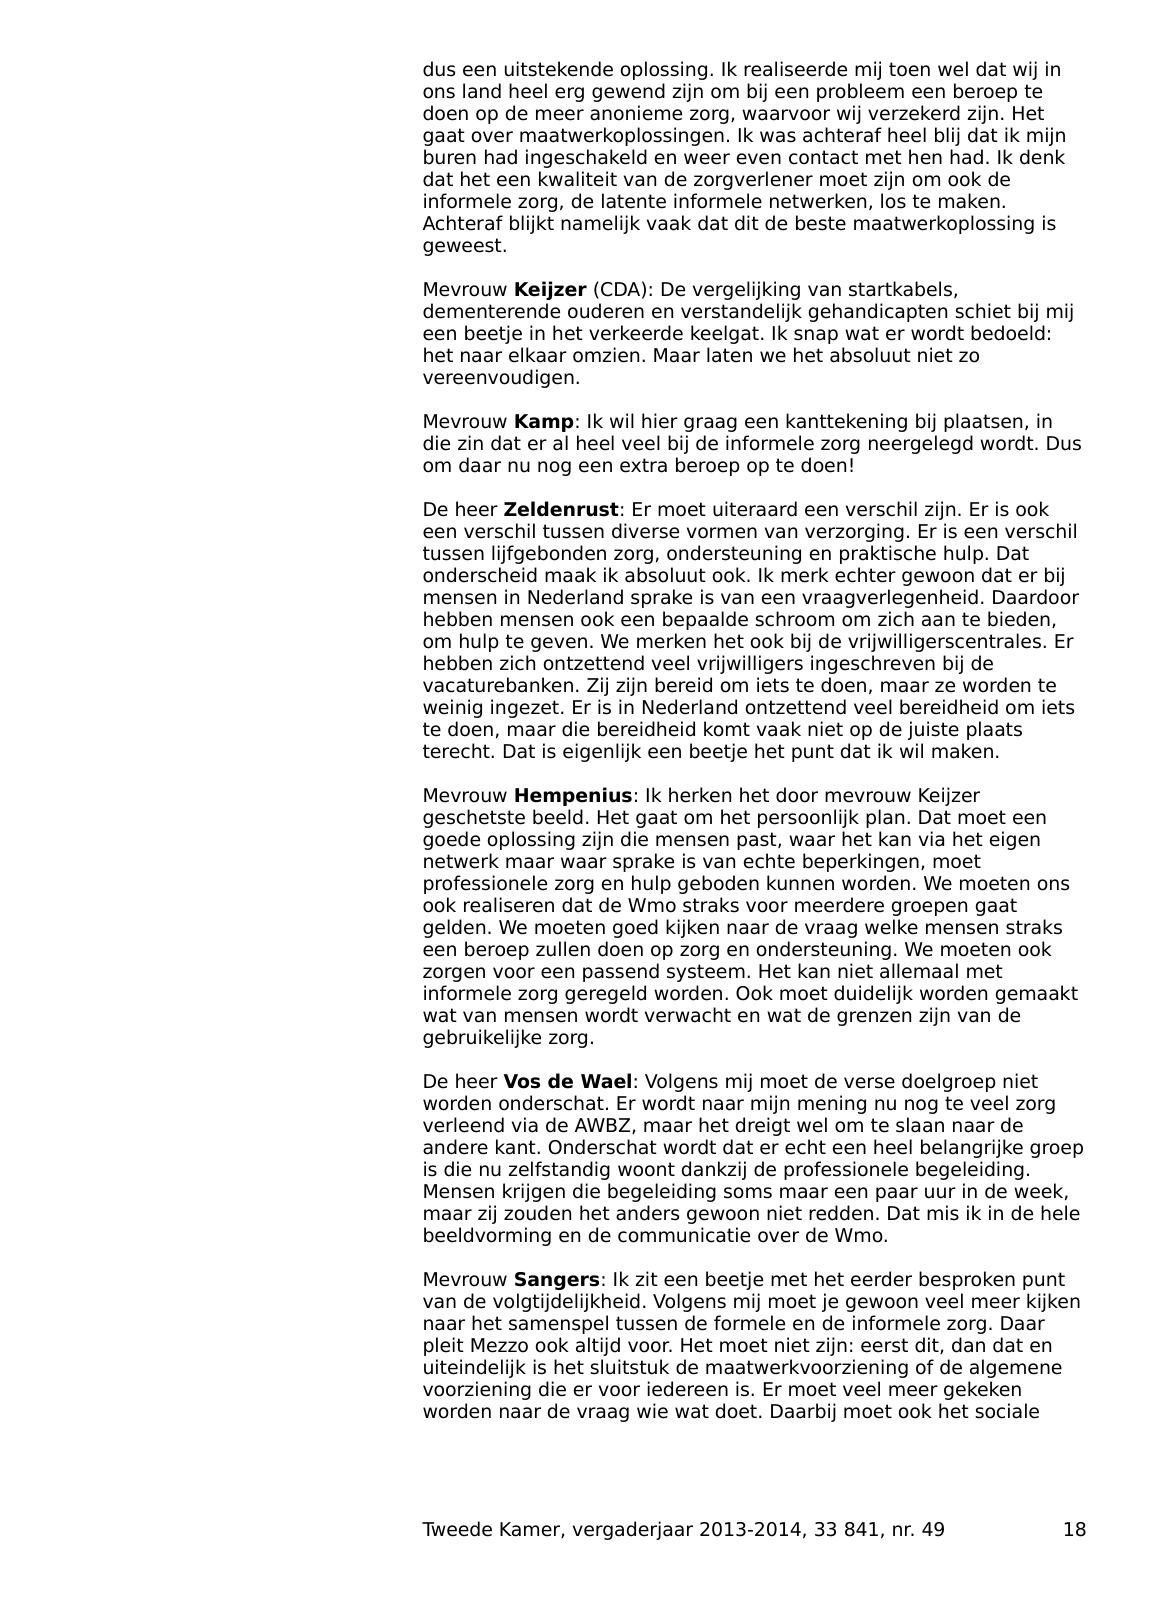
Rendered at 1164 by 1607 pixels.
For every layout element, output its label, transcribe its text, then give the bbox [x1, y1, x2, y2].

text Mevrouw Kamp: Ik wil hier graag een kanttekening bij plaatsen, in die zin dat er al heel veel bij de informele zorg neergelegd wordt. Dus om daar nu nog een extra beroep op te doen! [422, 411, 1087, 477]
text Mevrouw Keijzer (CDA): De vergelijking van startkabels, dementerende ouderen en verstandelijk gehandicapten schiet bij mij een beetje in het verkeerde keelgat. Ik snap wat er wordt bedoeld: het naar elkaar omzien. Maar laten we het absoluut niet zo vereenvoudigen. [422, 279, 1087, 389]
text De heer Zeldenrust: Er moet uiteraard een verschil zijn. Er is ook een verschil tussen diverse vormen van verzorging. Er is een verschil tussen lijfgebonden zorg, ondersteuning en praktische hulp. Dat onderscheid maak ik absoluut ook. Ik merk echter gewoon dat er bij mensen in Nederland sprake is van een vraagverlegenheid. Daardoor hebben mensen ook een bepaalde schroom om zich aan te bieden, om hulp te geven. We merken het ook bij de vrijwilligerscentrales. Er hebben zich ontzettend veel vrijwilligers ingeschreven bij de vacaturebanken. Zij zijn bereid om iets te doen, maar ze worden te weinig ingezet. Er is in Nederland ontzettend veel bereidheid om iets te doen, maar die bereidheid komt vaak niet op de juiste plaats terecht. Dat is eigenlijk een beetje het punt dat ik wil maken. [422, 499, 1087, 763]
text Mevrouw Sangers: Ik zit een beetje met het eerder besproken punt van de volgtijdelijkheid. Volgens mij moet je gewoon veel meer kijken naar het samenspel tussen de formele en de informele zorg. Daar pleit Mezzo ook altijd voor. Het moet niet zijn: eerst dit, dan dat en uiteindelijk is het sluitstuk de maatwerkvoorziening of de algemene voorziening die er voor iedereen is. Er moet veel meer gekeken worden naar de vraag wie wat doet. Daarbij moet ook het sociale [422, 1269, 1087, 1423]
text dus een uitstekende oplossing. Ik realiseerde mij toen wel dat wij in ons land heel erg gewend zijn om bij een probleem een beroep te doen op de meer anonieme zorg, waarvoor wij verzekerd zijn. Het gaat over maatwerkoplossingen. Ik was achteraf heel blij dat ik mijn buren had ingeschakeld en weer even contact met hen had. Ik denk dat het een kwaliteit van de zorgverlener moet zijn om ook de informele zorg, de latente informele netwerken, los te maken. Achteraf blijkt namelijk vaak dat dit de beste maatwerkoplossing is geweest. [422, 59, 1087, 257]
text Mevrouw Hempenius: Ik herken het door mevrouw Keijzer geschetste beeld. Het gaat om het persoonlijk plan. Dat moet een goede oplossing zijn die mensen past, waar het kan via het eigen netwerk maar waar sprake is van echte beperkingen, moet professionele zorg en hulp geboden kunnen worden. We moeten ons ook realiseren dat de Wmo straks voor meerdere groepen gaat gelden. We moeten goed kijken naar de vraag welke mensen straks een beroep zullen doen op zorg en ondersteuning. We moeten ook zorgen voor een passend systeem. Het kan niet allemaal met informele zorg geregeld worden. Ook moet duidelijk worden gemaakt wat van mensen wordt verwacht en wat de grenzen zijn van de gebruikelijke zorg. [422, 785, 1087, 1049]
text De heer Vos de Wael: Volgens mij moet de verse doelgroep niet worden onderschat. Er wordt naar mijn mening nu nog te veel zorg verleend via de AWBZ, maar het dreigt wel om te slaan naar de andere kant. Onderschat wordt dat er echt een heel belangrijke groep is die nu zelfstandig woont dankzij de professionele begeleiding. Mensen krijgen die begeleiding soms maar een paar uur in de week, maar zij zouden het anders gewoon niet redden. Dat mis ik in de hele beeldvorming en de communicatie over de Wmo. [422, 1071, 1087, 1247]
